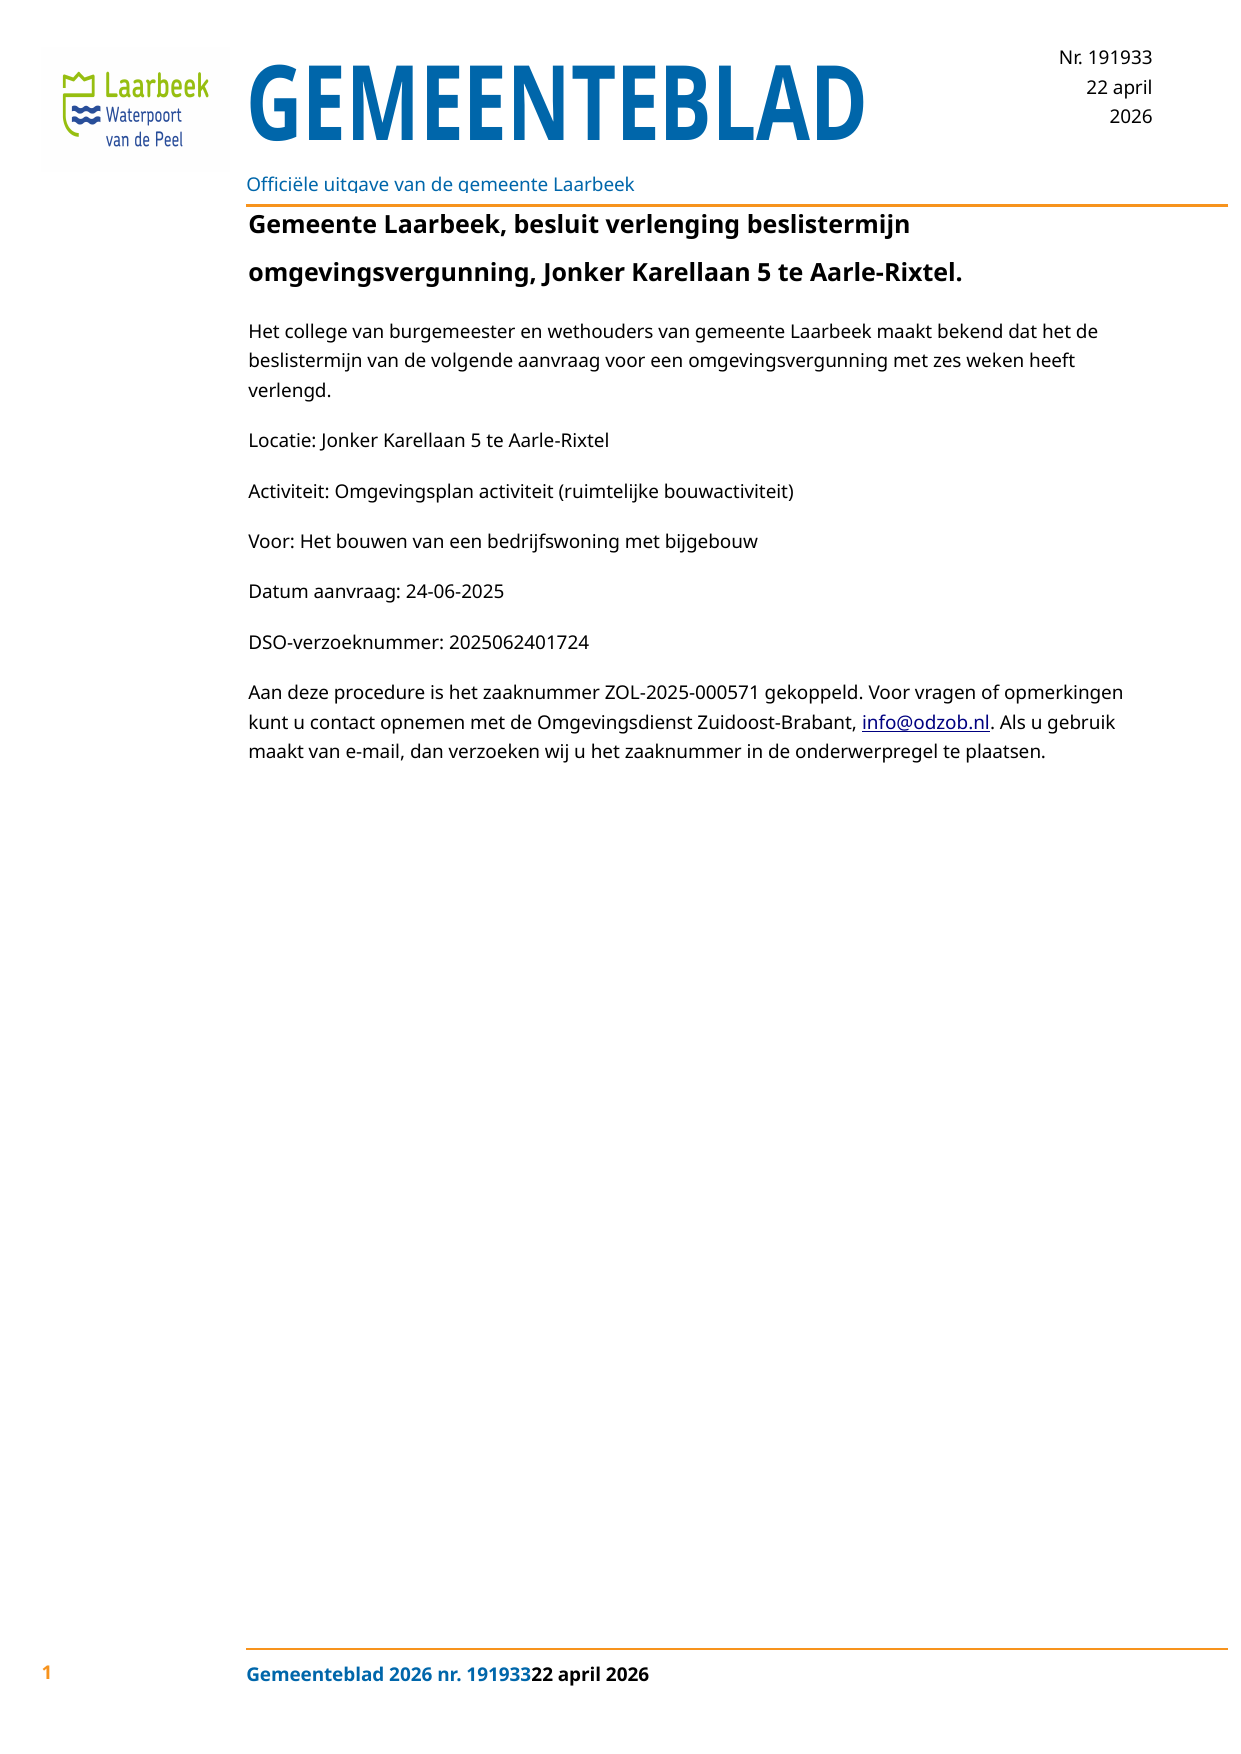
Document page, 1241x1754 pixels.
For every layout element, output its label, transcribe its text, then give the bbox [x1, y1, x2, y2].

text Gemeente Laarbeek, besluit verlenging beslistermijn omgevingsvergunning, Jonker Karellaan 5 te Aarle-Rixtel. [248, 207, 1152, 288]
text Activiteit: Omgevingsplan activiteit (ruimtelijke bouwactiviteit) [248, 478, 1152, 504]
text Aan deze procedure is het zaaknummer ZOL-2025-000571 gekoppeld. Voor vragen of opmerkingen kunt u contact opnemen met de Omgevingsdienst Zuidoost-Brabant, info@odzob.nl. Als u gebruik maakt van e-mail, dan verzoeken wij u het zaaknummer in de onderwerpregel te plaatsen. [248, 679, 1152, 764]
text Voor: Het bouwen van een bedrijfswoning met bijgebouw [248, 528, 1152, 554]
text Datum aanvraag: 24-06-2025 [248, 579, 1152, 604]
picture [41, 47, 231, 172]
text Locatie: Jonker Karellaan 5 te Aarle-Rixtel [248, 427, 1152, 453]
text DSO-verzoeknummer: 2025062401724 [248, 629, 1152, 655]
text Het college van burgemeester en wethouders van gemeente Laarbeek maakt bekend dat het de beslistermijn van de volgende aanvraag voor een omgevingsvergunning met zes weken heeft verlengd. [248, 318, 1152, 403]
